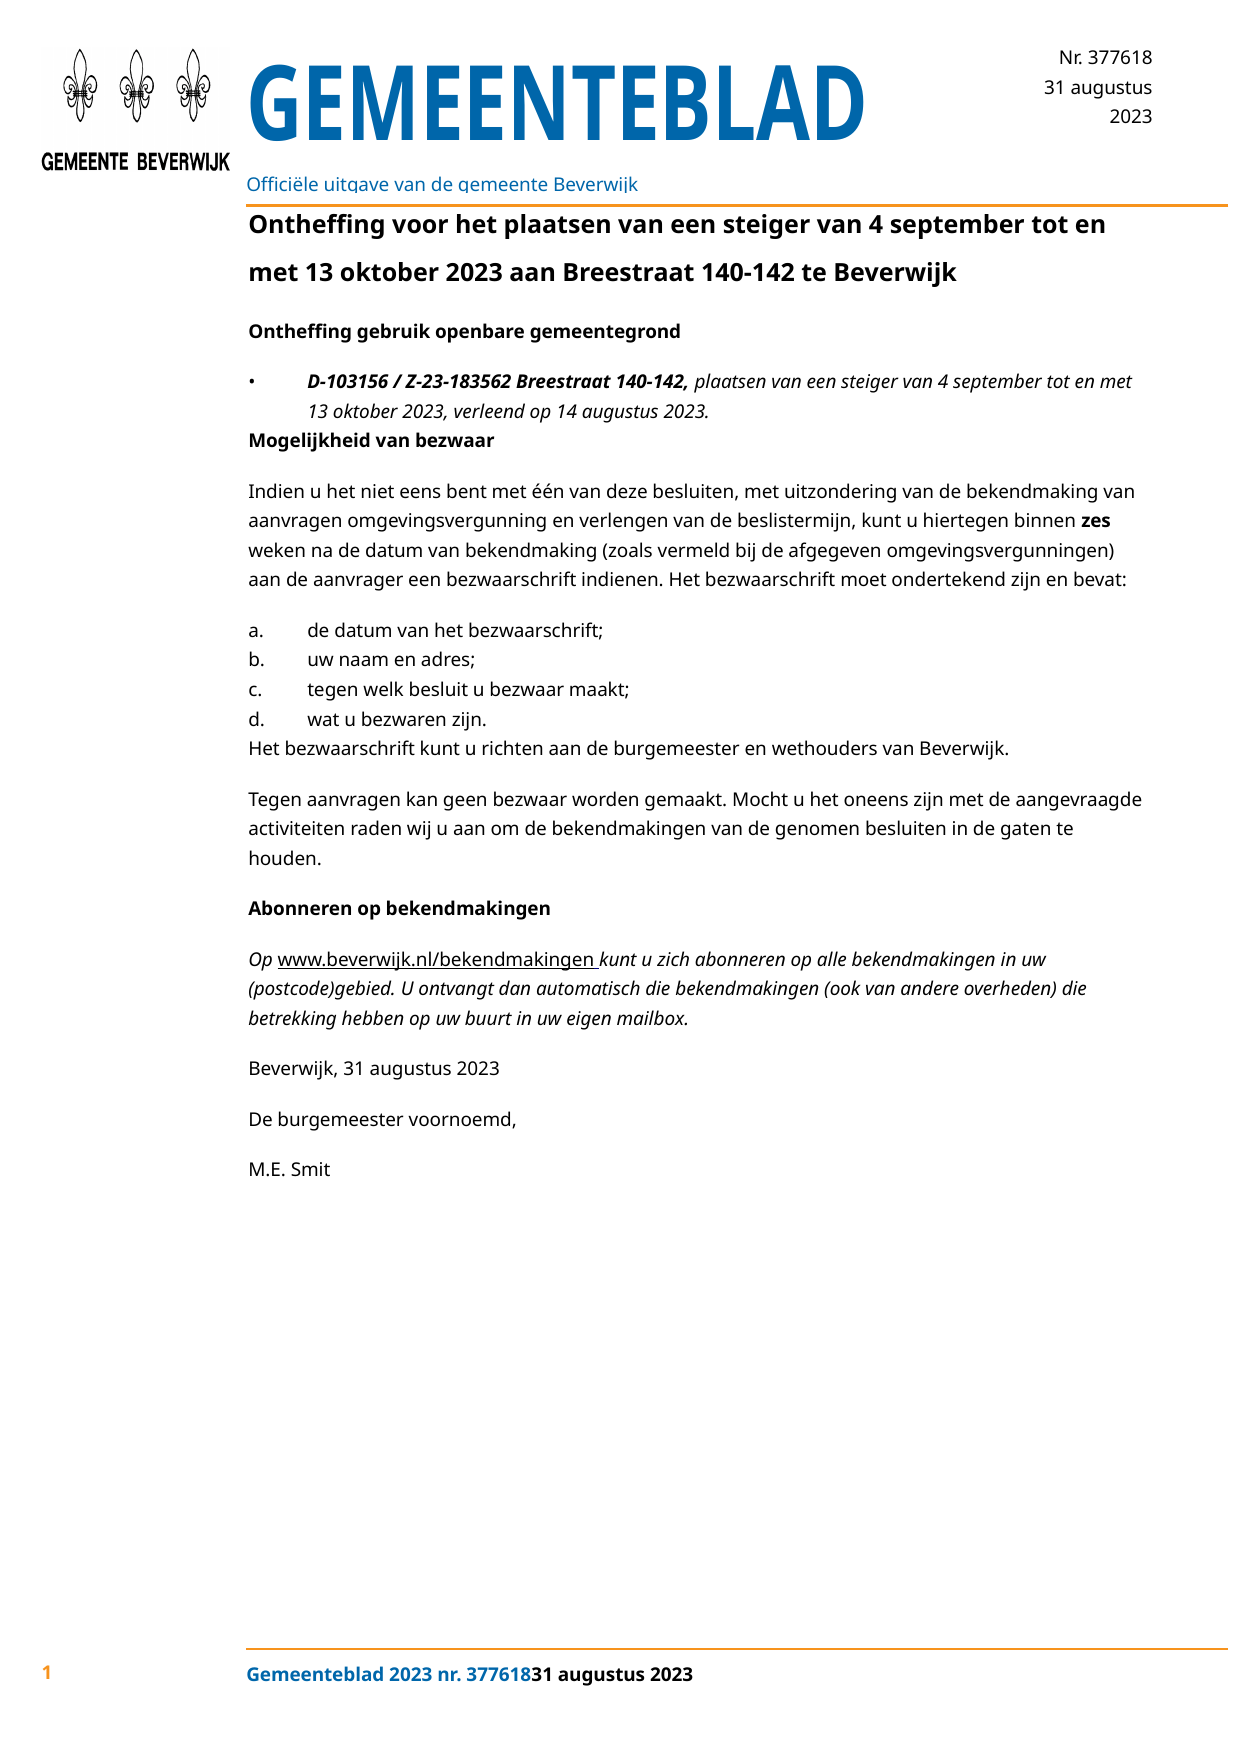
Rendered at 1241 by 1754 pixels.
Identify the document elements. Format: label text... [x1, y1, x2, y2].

list D-103156 / Z-23-183562 Breestraat 140-142, plaatsen van een steiger van 4 september tot en met 13 oktober 2023, verleend op 14 augustus 2023. [248, 368, 1152, 424]
text Het bezwaarschrift kunt u richten aan de burgemeester en wethouders van Beverwijk. [248, 735, 1152, 761]
text Abonneren op bekendmakingen [248, 895, 1152, 921]
list de datum van het bezwaarschrift; [248, 617, 1152, 643]
list tegen welk besluit u bezwaar maakt; [248, 676, 1152, 702]
text Ontheffing voor het plaatsen van een steiger van 4 september tot en met 13 oktober 2023 aan Breestraat 140-142 te Beverwijk [248, 207, 1152, 288]
text M.E. Smit [248, 1156, 1152, 1182]
text Op www.beverwijk.nl/bekendmakingen kunt u zich abonneren op alle bekendmakingen in uw (postcode)gebied. U ontvangt dan automatisch die bekendmakingen (ook van andere overheden) die betrekking hebben op uw buurt in uw eigen mailbox. [248, 946, 1152, 1031]
list uw naam en adres; [248, 647, 1152, 672]
text Mogelijkheid van bezwaar [248, 427, 1152, 453]
text Tegen aanvragen kan geen bezwaar worden gemaakt. Mocht u het oneens zijn met de aangevraagde activiteiten raden wij u aan om de bekendmakingen van de genomen besluiten in de gaten te houden. [248, 786, 1152, 871]
text De burgemeester voornoemd, [248, 1106, 1152, 1132]
list wat u bezwaren zijn. [248, 706, 1152, 732]
text Indien u het niet eens bent met één van deze besluiten, met uitzondering van de bekendmaking van aanvragen omgevingsvergunning en verlengen van de beslistermijn, kunt u hiertegen binnen zes weken na de datum van bekendmaking (zoals vermeld bij de afgegeven omgevingsvergunningen) aan de aanvrager een bezwaarschrift indienen. Het bezwaarschrift moet ondertekend zijn en bevat: [248, 478, 1152, 592]
text Beverwijk, 31 augustus 2023 [248, 1055, 1152, 1081]
text Ontheffing gebruik openbare gemeentegrond [248, 318, 1152, 344]
picture [41, 47, 231, 172]
